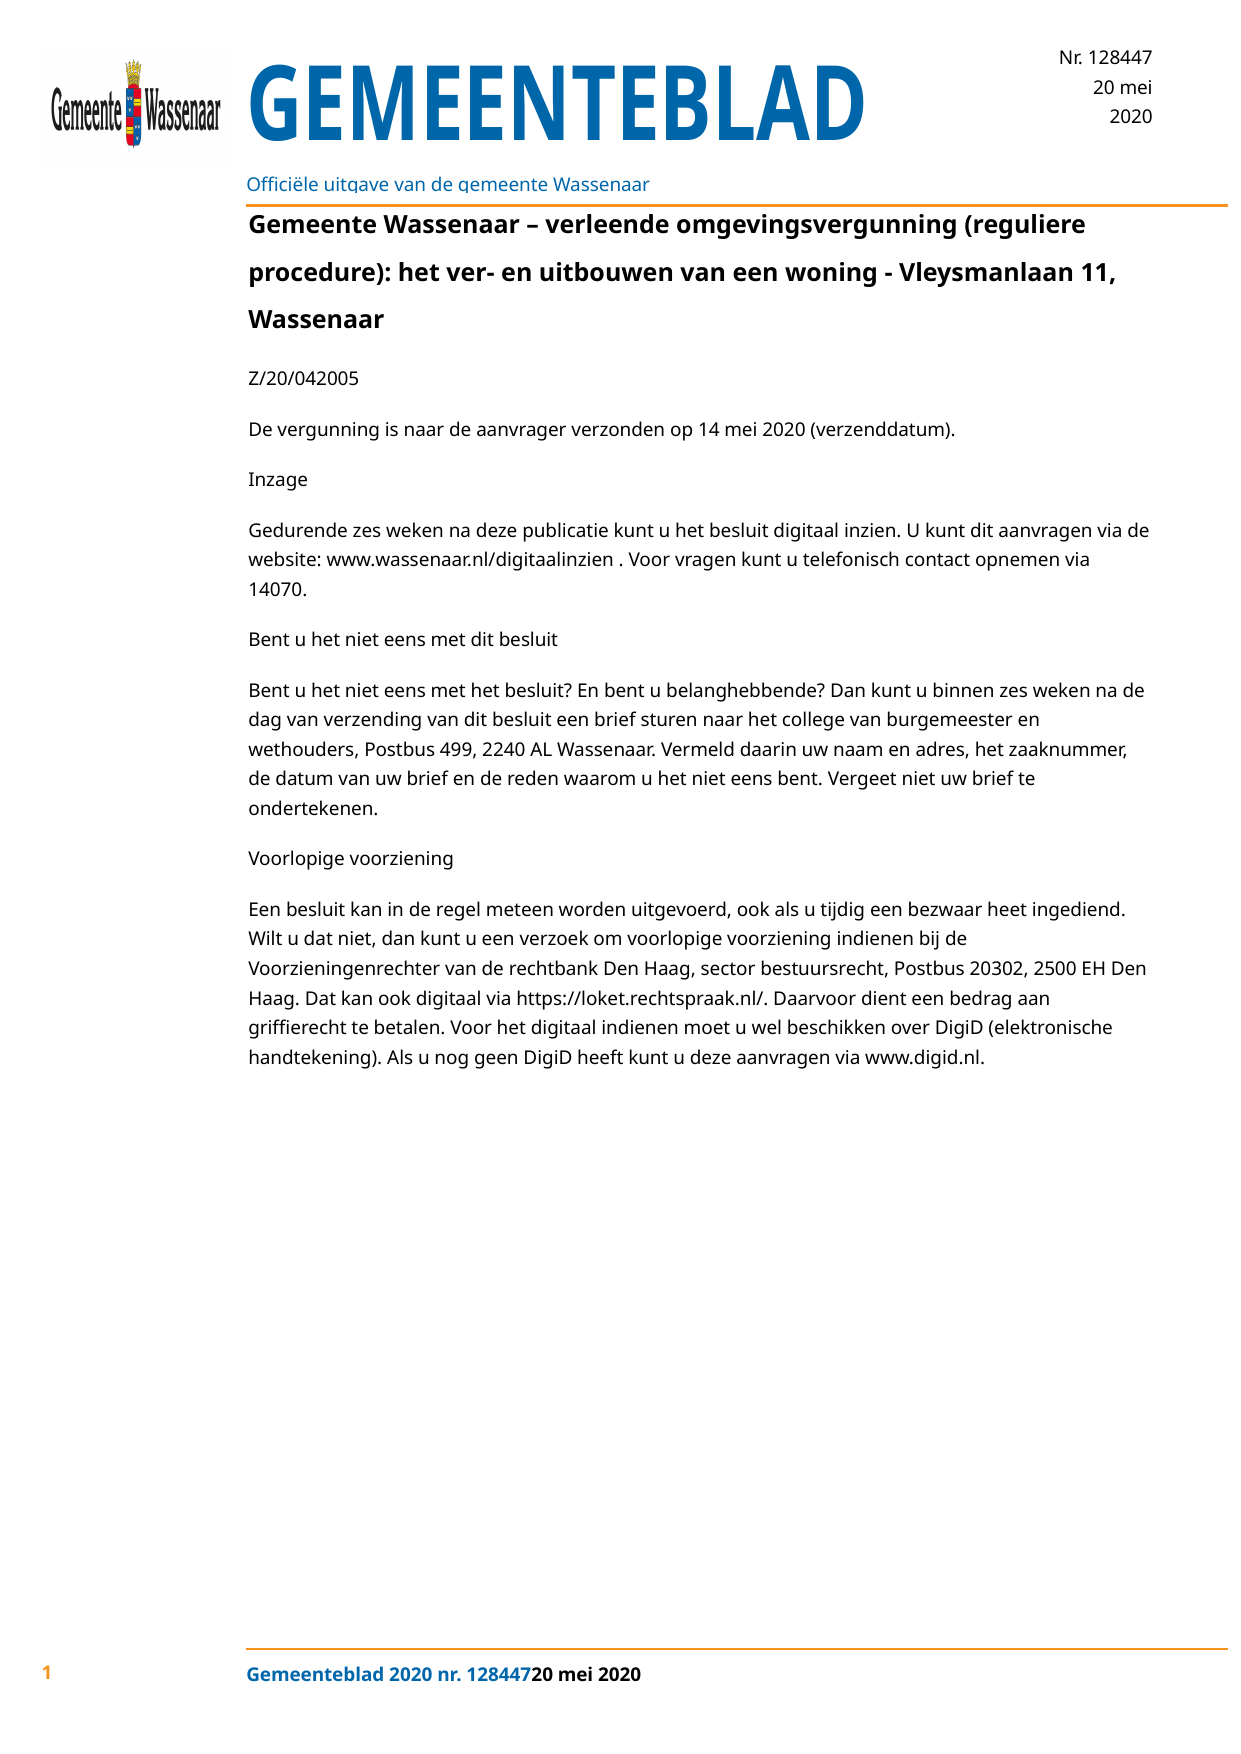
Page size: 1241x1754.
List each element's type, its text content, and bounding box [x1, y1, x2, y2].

picture [41, 47, 231, 172]
text Inzage [248, 466, 1152, 492]
text Gemeente Wassenaar – verleende omgevingsvergunning (reguliere procedure): het ver- en uitbouwen van een woning - Vleysmanlaan 11, Wassenaar [248, 207, 1152, 336]
text Een besluit kan in de regel meteen worden uitgevoerd, ook als u tijdig een bezwaar heet ingediend. Wilt u dat niet, dan kunt u een verzoek om voorlopige voorziening indienen bij de Voorzieningenrechter van de rechtbank Den Haag, sector bestuursrecht, Postbus 20302, 2500 EH Den Haag. Dat kan ook digitaal via https://loket.rechtspraak.nl/. Daarvoor dient een bedrag aan griffierecht te betalen. Voor het digitaal indienen moet u wel beschikken over DigiD (elektronische handtekening). Als u nog geen DigiD heeft kunt u deze aanvragen via www.digid.nl. [248, 896, 1152, 1069]
text Z/20/042005 [248, 366, 1152, 391]
text Gedurende zes weken na deze publicatie kunt u het besluit digitaal inzien. U kunt dit aanvragen via de website: www.wassenaar.nl/digitaalinzien . Voor vragen kunt u telefonisch contact opnemen via 14070. [248, 517, 1152, 602]
text Bent u het niet eens met het besluit? En bent u belanghebbende? Dan kunt u binnen zes weken na de dag van verzending van dit besluit een brief sturen naar het college van burgemeester en wethouders, Postbus 499, 2240 AL Wassenaar. Vermeld daarin uw naam en adres, het zaaknummer, de datum van uw brief en de reden waarom u het niet eens bent. Vergeet niet uw brief te ondertekenen. [248, 677, 1152, 821]
text Bent u het niet eens met dit besluit [248, 626, 1152, 652]
text Voorlopige voorziening [248, 846, 1152, 871]
text De vergunning is naar de aanvrager verzonden op 14 mei 2020 (verzenddatum). [248, 416, 1152, 442]
